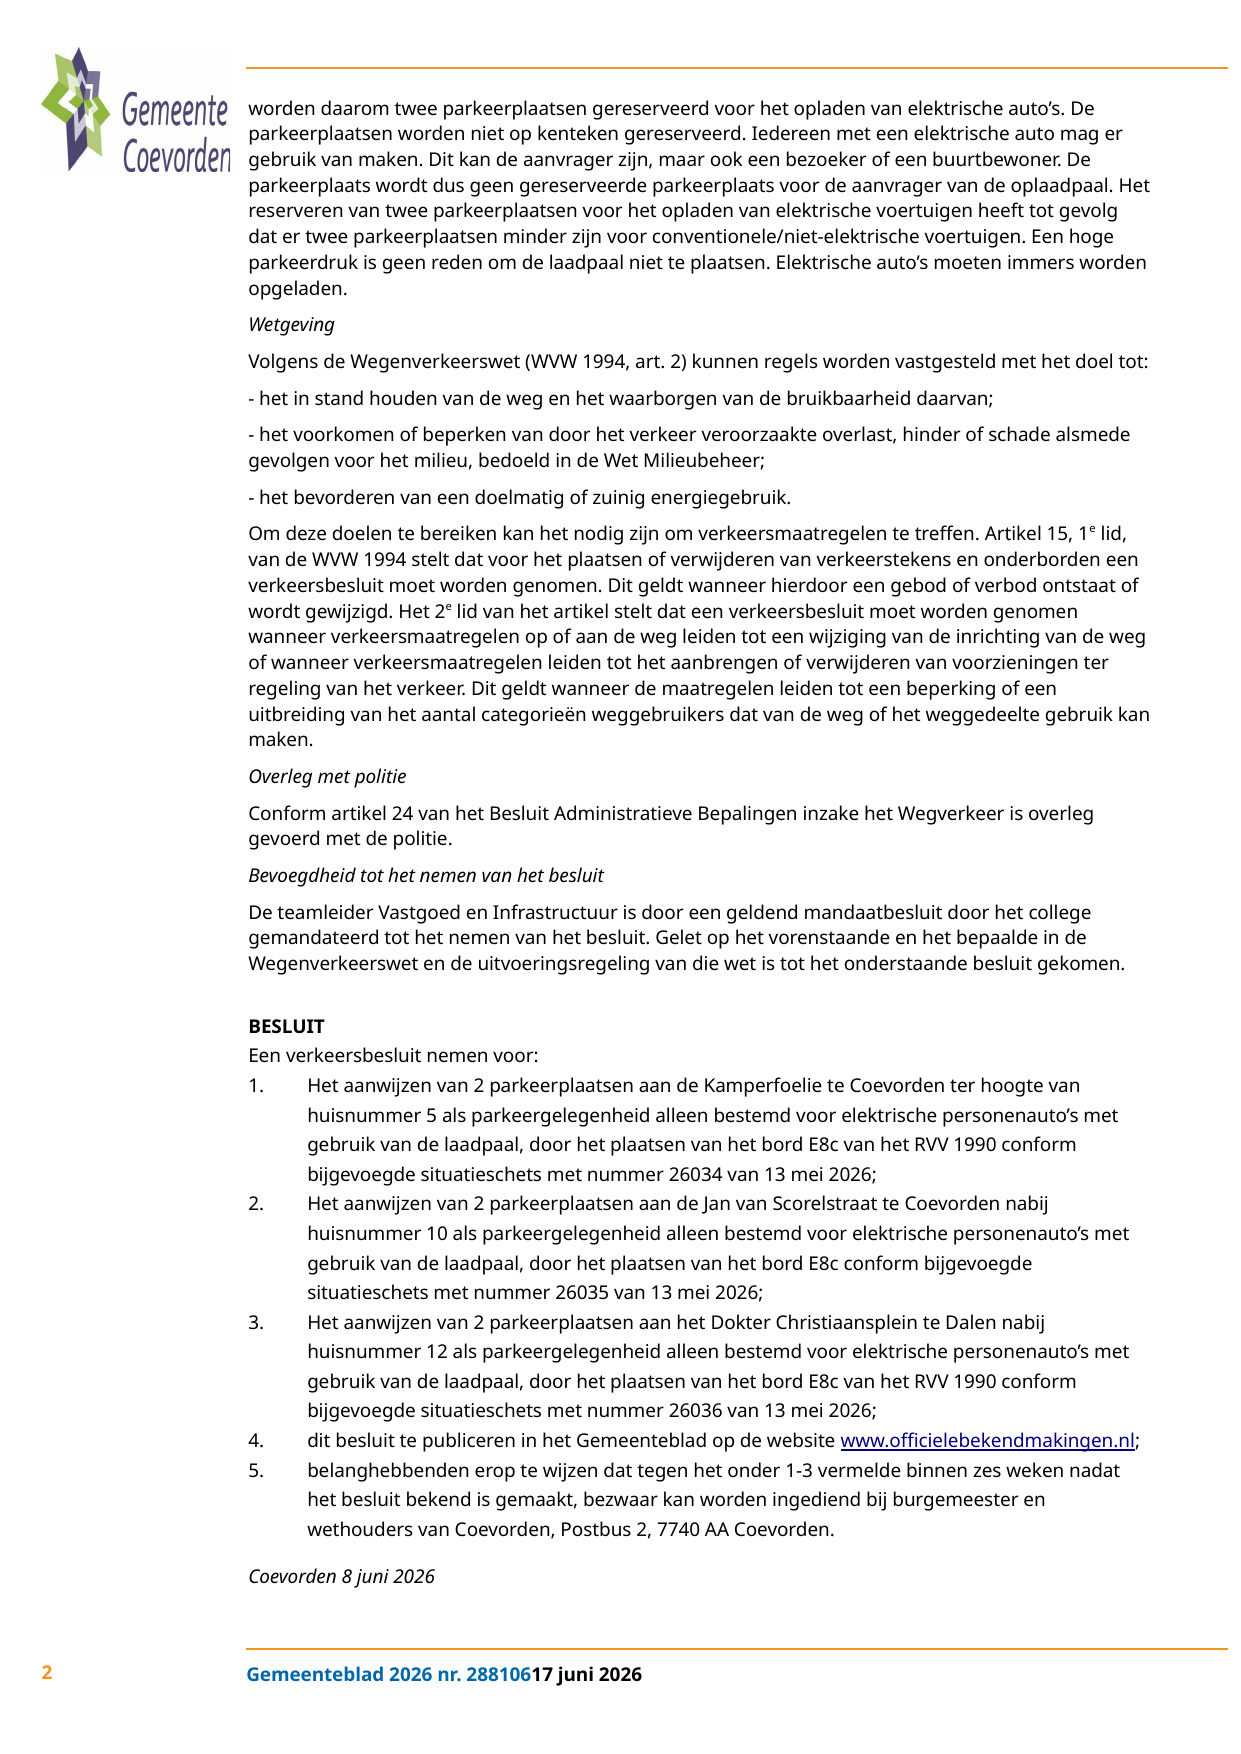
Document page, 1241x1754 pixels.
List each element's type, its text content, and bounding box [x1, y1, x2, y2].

text Overleg met politie [248, 763, 1152, 789]
list Het aanwijzen van 2 parkeerplaatsen aan de Kamperfoelie te Coevorden ter hoogte van huisnummer 5 als parkeergelegenheid alleen bestemd voor elektrische personenauto’s met gebruik van de laadpaal, door het plaatsen van het bord E8c van het RVV 1990 conform bijgevoegde situatieschets met nummer 26034 van 13 mei 2026; [248, 1072, 1152, 1187]
text Volgens de Wegenverkeerswet (WVW 1994, art. 2) kunnen regels worden vastgesteld met het doel tot: [248, 348, 1152, 374]
text Conform artikel 24 van het Besluit Administratieve Bepalingen inzake het Wegverkeer is overleg gevoerd met de politie. [248, 800, 1152, 851]
text worden daarom twee parkeerplaatsen gereserveerd voor het opladen van elektrische auto’s. De parkeerplaatsen worden niet op kenteken gereserveerd. Iedereen met een elektrische auto mag er gebruik van maken. Dit kan de aanvrager zijn, maar ook een bezoeker of een buurtbewoner. De parkeerplaats wordt dus geen gereserveerde parkeerplaats voor de aanvrager van de oplaadpaal. Het reserveren van twee parkeerplaatsen voor het opladen van elektrische voertuigen heeft tot gevolg dat er twee parkeerplaatsen minder zijn voor conventionele/niet-elektrische voertuigen. Een hoge parkeerdruk is geen reden om de laadpaal niet te plaatsen. Elektrische auto’s moeten immers worden opgeladen. [248, 95, 1152, 301]
text - het bevorderen van een doelmatig of zuinig energiegebruik. [248, 484, 1152, 510]
picture [41, 47, 231, 172]
list Het aanwijzen van 2 parkeerplaatsen aan het Dokter Christiaansplein te Dalen nabij huisnummer 12 als parkeergelegenheid alleen bestemd voor elektrische personenauto’s met gebruik van de laadpaal, door het plaatsen van het bord E8c van het RVV 1990 conform bijgevoegde situatieschets met nummer 26036 van 13 mei 2026; [248, 1309, 1152, 1423]
list Het aanwijzen van 2 parkeerplaatsen aan de Jan van Scorelstraat te Coevorden nabij huisnummer 10 als parkeergelegenheid alleen bestemd voor elektrische personenauto’s met gebruik van de laadpaal, door het plaatsen van het bord E8c conform bijgevoegde situatieschets met nummer 26035 van 13 mei 2026; [248, 1191, 1152, 1305]
text - het voorkomen of beperken van door het verkeer veroorzaakte overlast, hinder of schade alsmede gevolgen voor het milieu, bedoeld in de Wet Milieubeheer; [248, 422, 1152, 473]
text BESLUIT [248, 1013, 1152, 1039]
text Een verkeersbesluit nemen voor: [248, 1043, 1152, 1068]
list belanghebbenden erop te wijzen dat tegen het onder 1-3 vermelde binnen zes weken nadat het besluit bekend is gemaakt, bezwaar kan worden ingediend bij burgemeester en wethouders van Coevorden, Postbus 2, 7740 AA Coevorden. [248, 1457, 1152, 1542]
list dit besluit te publiceren in het Gemeenteblad op de website www.officielebekendmakingen.nl; [248, 1427, 1152, 1453]
text Om deze doelen te bereiken kan het nodig zijn om verkeersmaatregelen te treffen. Artikel 15, 1e lid, van de WVW 1994 stelt dat voor het plaatsen of verwijderen van verkeerstekens en onderborden een verkeersbesluit moet worden genomen. Dit geldt wanneer hierdoor een gebod of verbod ontstaat of wordt gewijzigd. Het 2e lid van het artikel stelt dat een verkeersbesluit moet worden genomen wanneer verkeersmaatregelen op of aan de weg leiden tot een wijziging van de inrichting van de weg of wanneer verkeersmaatregelen leiden tot het aanbrengen of verwijderen van voorzieningen ter regeling van het verkeer. Dit geldt wanneer de maatregelen leiden tot een beperking of een uitbreiding van het aantal categorieën weggebruikers dat van de weg of het weggedeelte gebruik kan maken. [248, 521, 1152, 752]
text Coevorden 8 juni 2026 [248, 1564, 1152, 1589]
text Wetgeving [248, 312, 1152, 337]
text Bevoegdheid tot het nemen van het besluit [248, 862, 1152, 888]
text - het in stand houden van de weg en het waarborgen van de bruikbaarheid daarvan; [248, 385, 1152, 411]
text De teamleider Vastgoed en Infrastructuur is door een geldend mandaatbesluit door het college gemandateerd tot het nemen van het besluit. Gelet op het vorenstaande en het bepaalde in de Wegenverkeerswet en de uitvoeringsregeling van die wet is tot het onderstaande besluit gekomen. [248, 899, 1152, 976]
